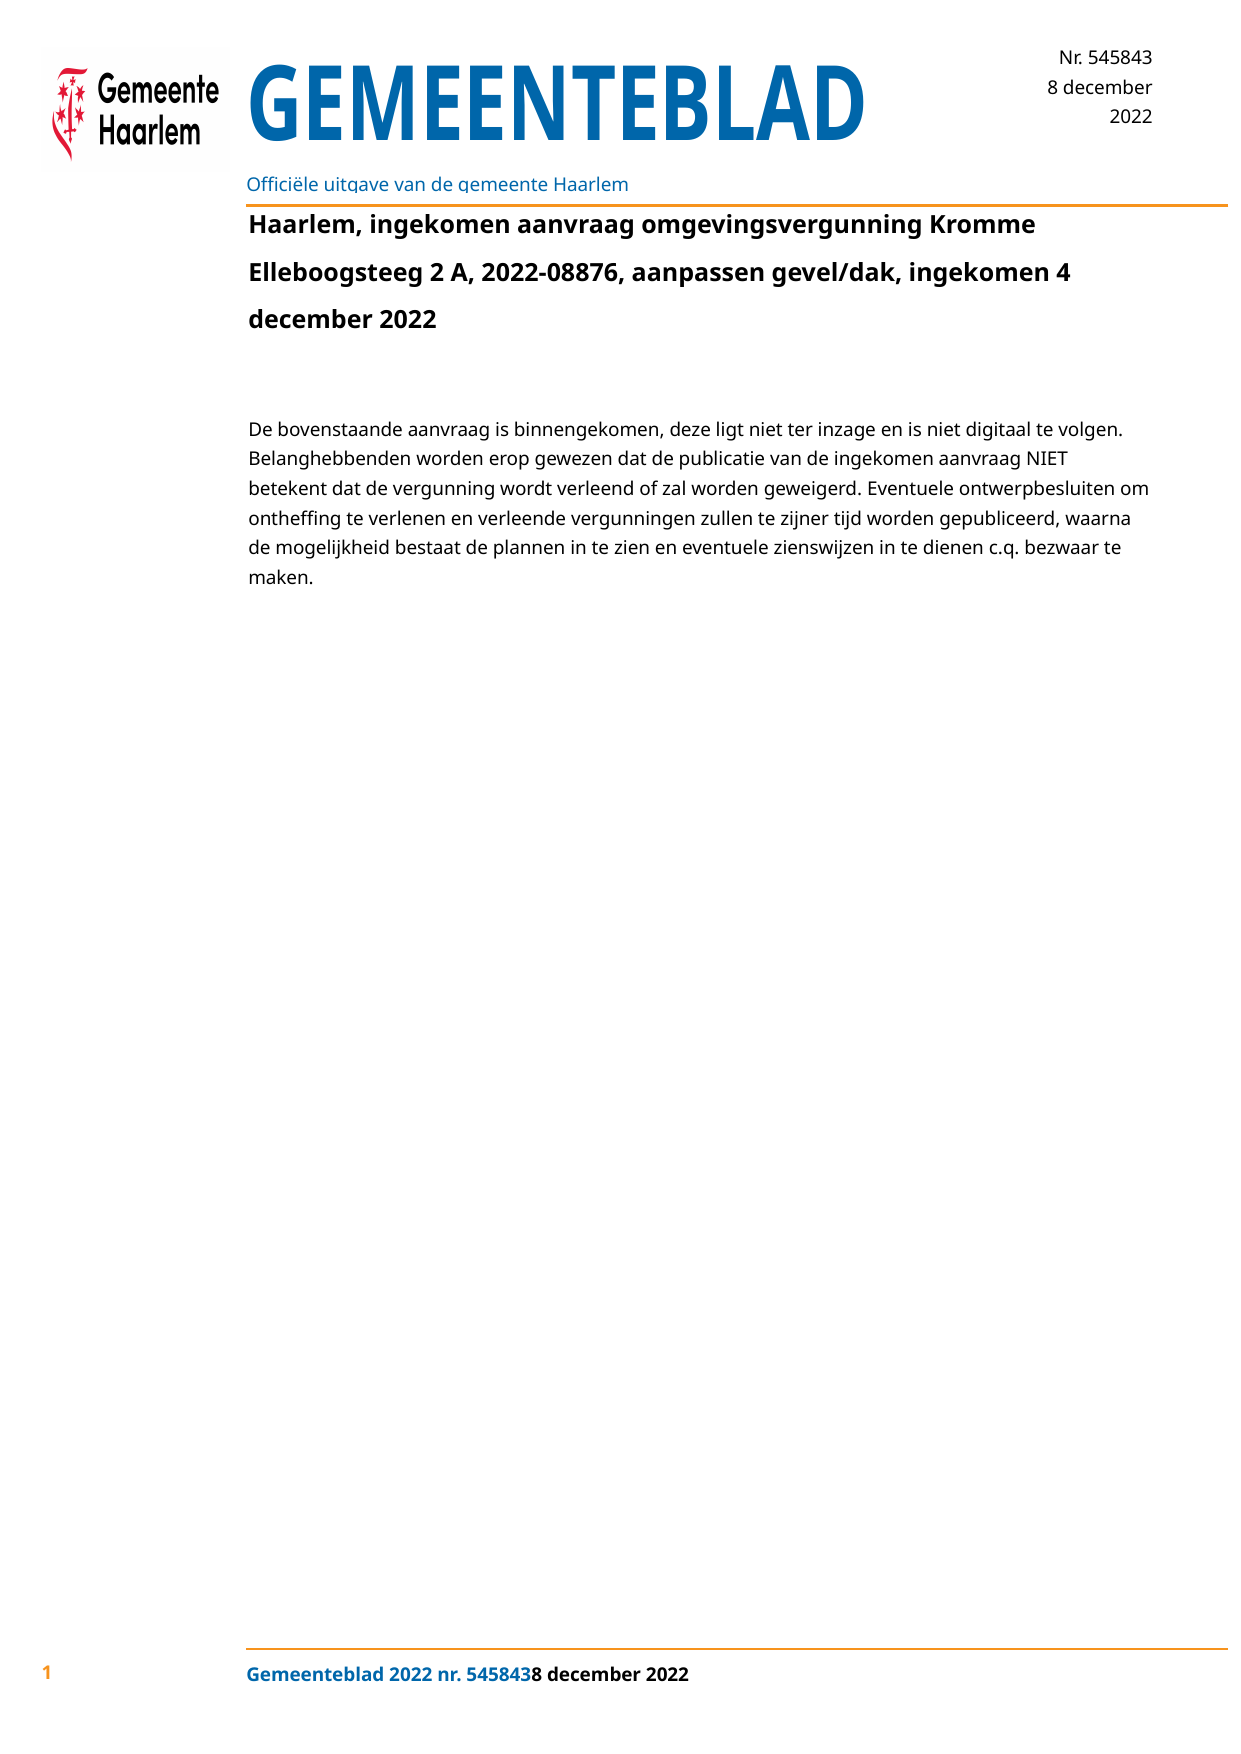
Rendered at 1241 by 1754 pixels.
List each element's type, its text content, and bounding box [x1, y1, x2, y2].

text De bovenstaande aanvraag is binnengekomen, deze ligt niet ter inzage en is niet digitaal te volgen. Belanghebbenden worden erop gewezen dat de publicatie van de ingekomen aanvraag NIET betekent dat de vergunning wordt verleend of zal worden geweigerd. Eventuele ontwerpbesluiten om ontheffing te verlenen en verleende vergunningen zullen te zijner tijd worden gepubliceerd, waarna de mogelijkheid bestaat de plannen in te zien en eventuele zienswijzen in te dienen c.q. bezwaar te maken. [248, 416, 1152, 589]
text Haarlem, ingekomen aanvraag omgevingsvergunning Kromme Elleboogsteeg 2 A, 2022-08876, aanpassen gevel/dak, ingekomen 4 december 2022 [248, 207, 1152, 336]
picture [41, 47, 231, 172]
